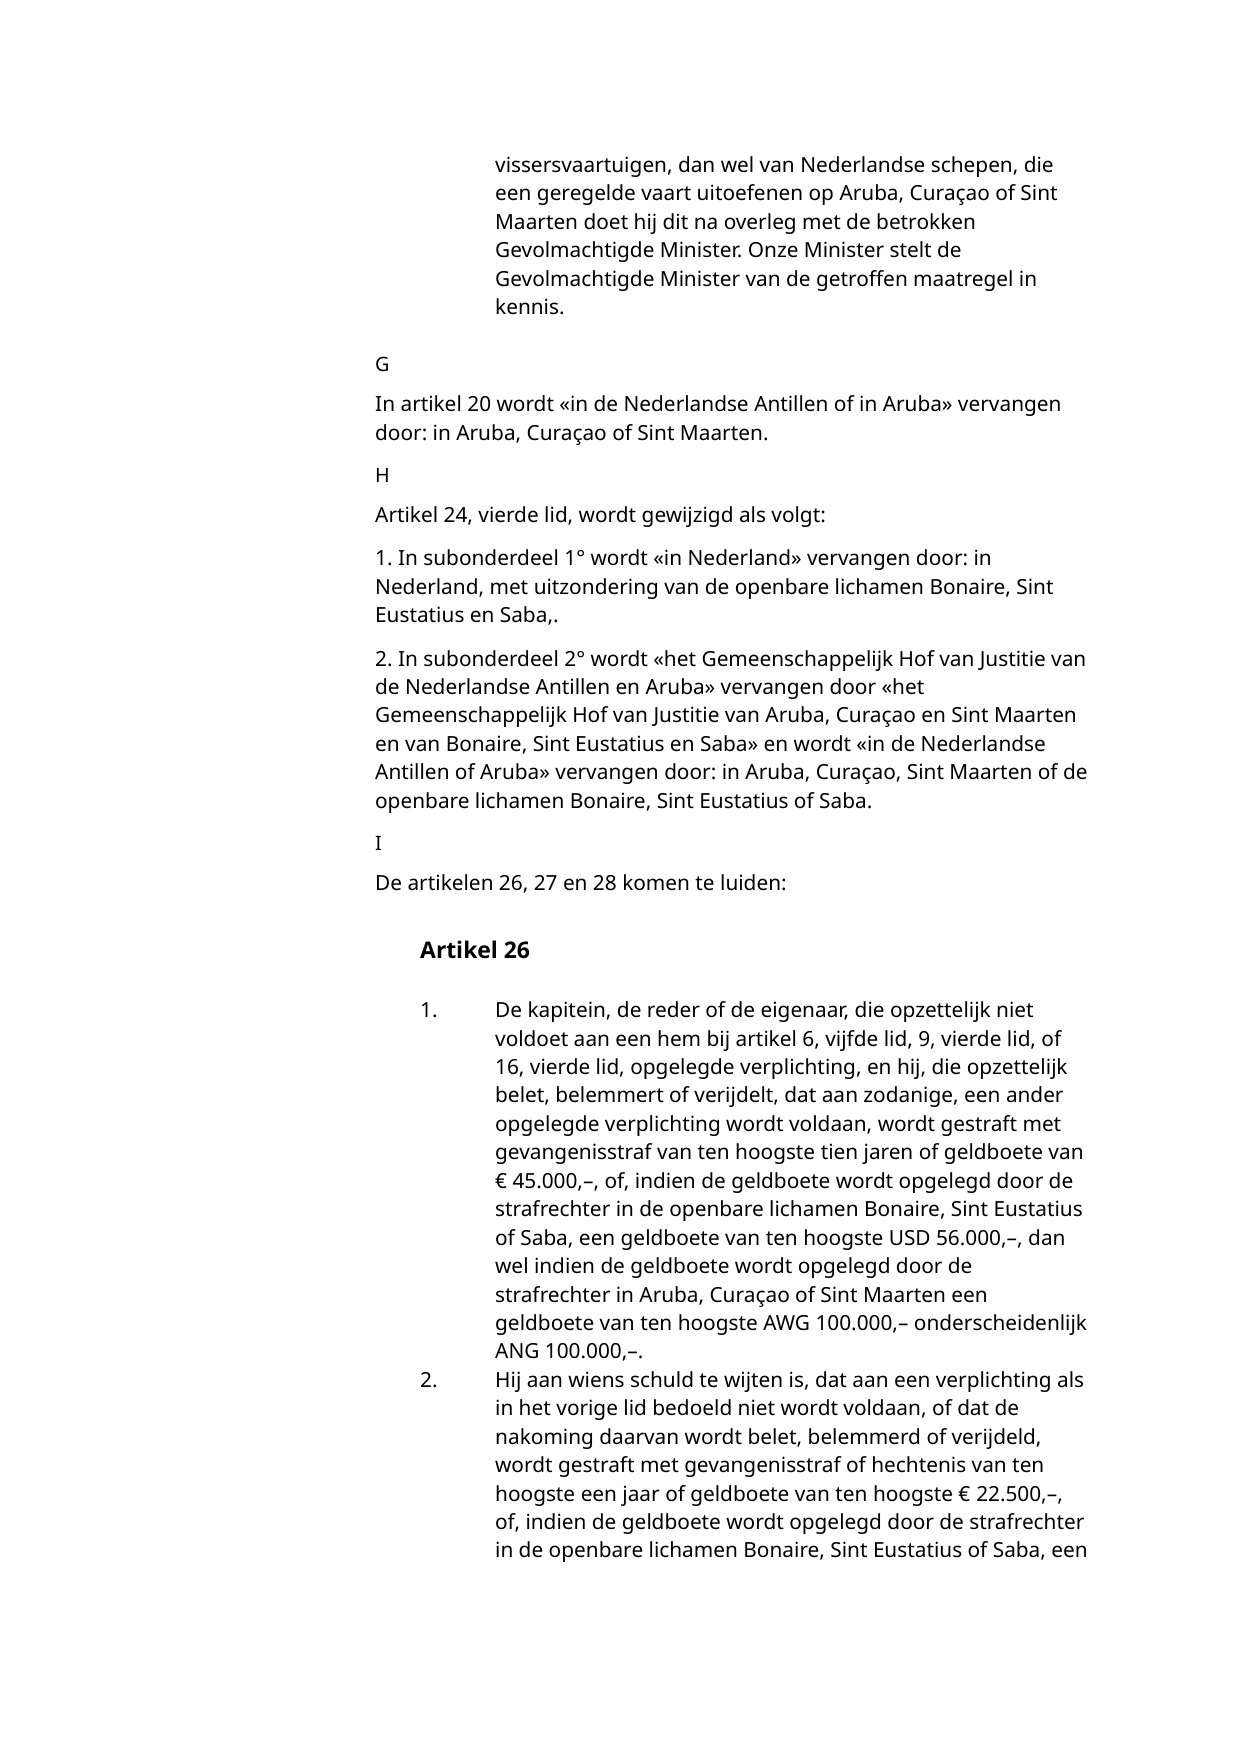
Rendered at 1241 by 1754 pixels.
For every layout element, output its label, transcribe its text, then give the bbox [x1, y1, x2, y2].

subtitle Artikel 26 [420, 934, 1090, 965]
text H [375, 461, 1090, 488]
list De kapitein, de reder of de eigenaar, die opzettelijk niet voldoet aan een hem bij artikel 6, vijfde lid, 9, vierde lid, of 16, vierde lid, opgelegde verplichting, en hij, die opzettelijk belet, belemmert of verijdelt, dat aan zodanige, een ander opgelegde verplichting wordt voldaan, wordt gestraft met gevangenisstraf van ten hoogste tien jaren of geldboete van € 45.000,–, of, indien de geldboete wordt opgelegd door de strafrechter in de openbare lichamen Bonaire, Sint Eustatius of Saba, een geldboete van ten hoogste USD 56.000,–, dan wel indien de geldboete wordt opgelegd door de strafrechter in Aruba, Curaçao of Sint Maarten een geldboete van ten hoogste AWG 100.000,– onderscheidenlijk ANG 100.000,–. [420, 995, 1090, 1365]
text De artikelen 26, 27 en 28 komen te luiden: [375, 868, 1090, 897]
text G [375, 351, 1090, 378]
text I [375, 829, 1090, 856]
text 1. In subonderdeel 1° wordt «in Nederland» vervangen door: in Nederland, met uitzondering van de openbare lichamen Bonaire, Sint Eustatius en Saba,. [375, 543, 1090, 629]
text In artikel 20 wordt «in de Nederlandse Antillen of in Aruba» vervangen door: in Aruba, Curaçao of Sint Maarten. [375, 389, 1090, 446]
text 2. In subonderdeel 2° wordt «het Gemeenschappelijk Hof van Justitie van de Nederlandse Antillen en Aruba» vervangen door «het Gemeenschappelijk Hof van Justitie van Aruba, Curaçao en Sint Maarten en van Bonaire, Sint Eustatius en Saba» en wordt «in de Nederlandse Antillen of Aruba» vervangen door: in Aruba, Curaçao, Sint Maarten of de openbare lichamen Bonaire, Sint Eustatius of Saba. [375, 644, 1090, 814]
list vissersvaartuigen, dan wel van Nederlandse schepen, die een geregelde vaart uitoefenen op Aruba, Curaçao of Sint Maarten doet hij dit na overleg met de betrokken Gevolmachtigde Minister. Onze Minister stelt de Gevolmachtigde Minister van de getroffen maatregel in kennis. [420, 150, 1090, 321]
text Artikel 24, vierde lid, wordt gewijzigd als volgt: [375, 500, 1090, 528]
list Hij aan wiens schuld te wijten is, dat aan een verplichting als in het vorige lid bedoeld niet wordt voldaan, of dat de nakoming daarvan wordt belet, belemmerd of verijdeld, wordt gestraft met gevangenisstraf of hechtenis van ten hoogste een jaar of geldboete van ten hoogste € 22.500,–, of, indien de geldboete wordt opgelegd door de strafrechter in de openbare lichamen Bonaire, Sint Eustatius of Saba, een [420, 1365, 1090, 1564]
